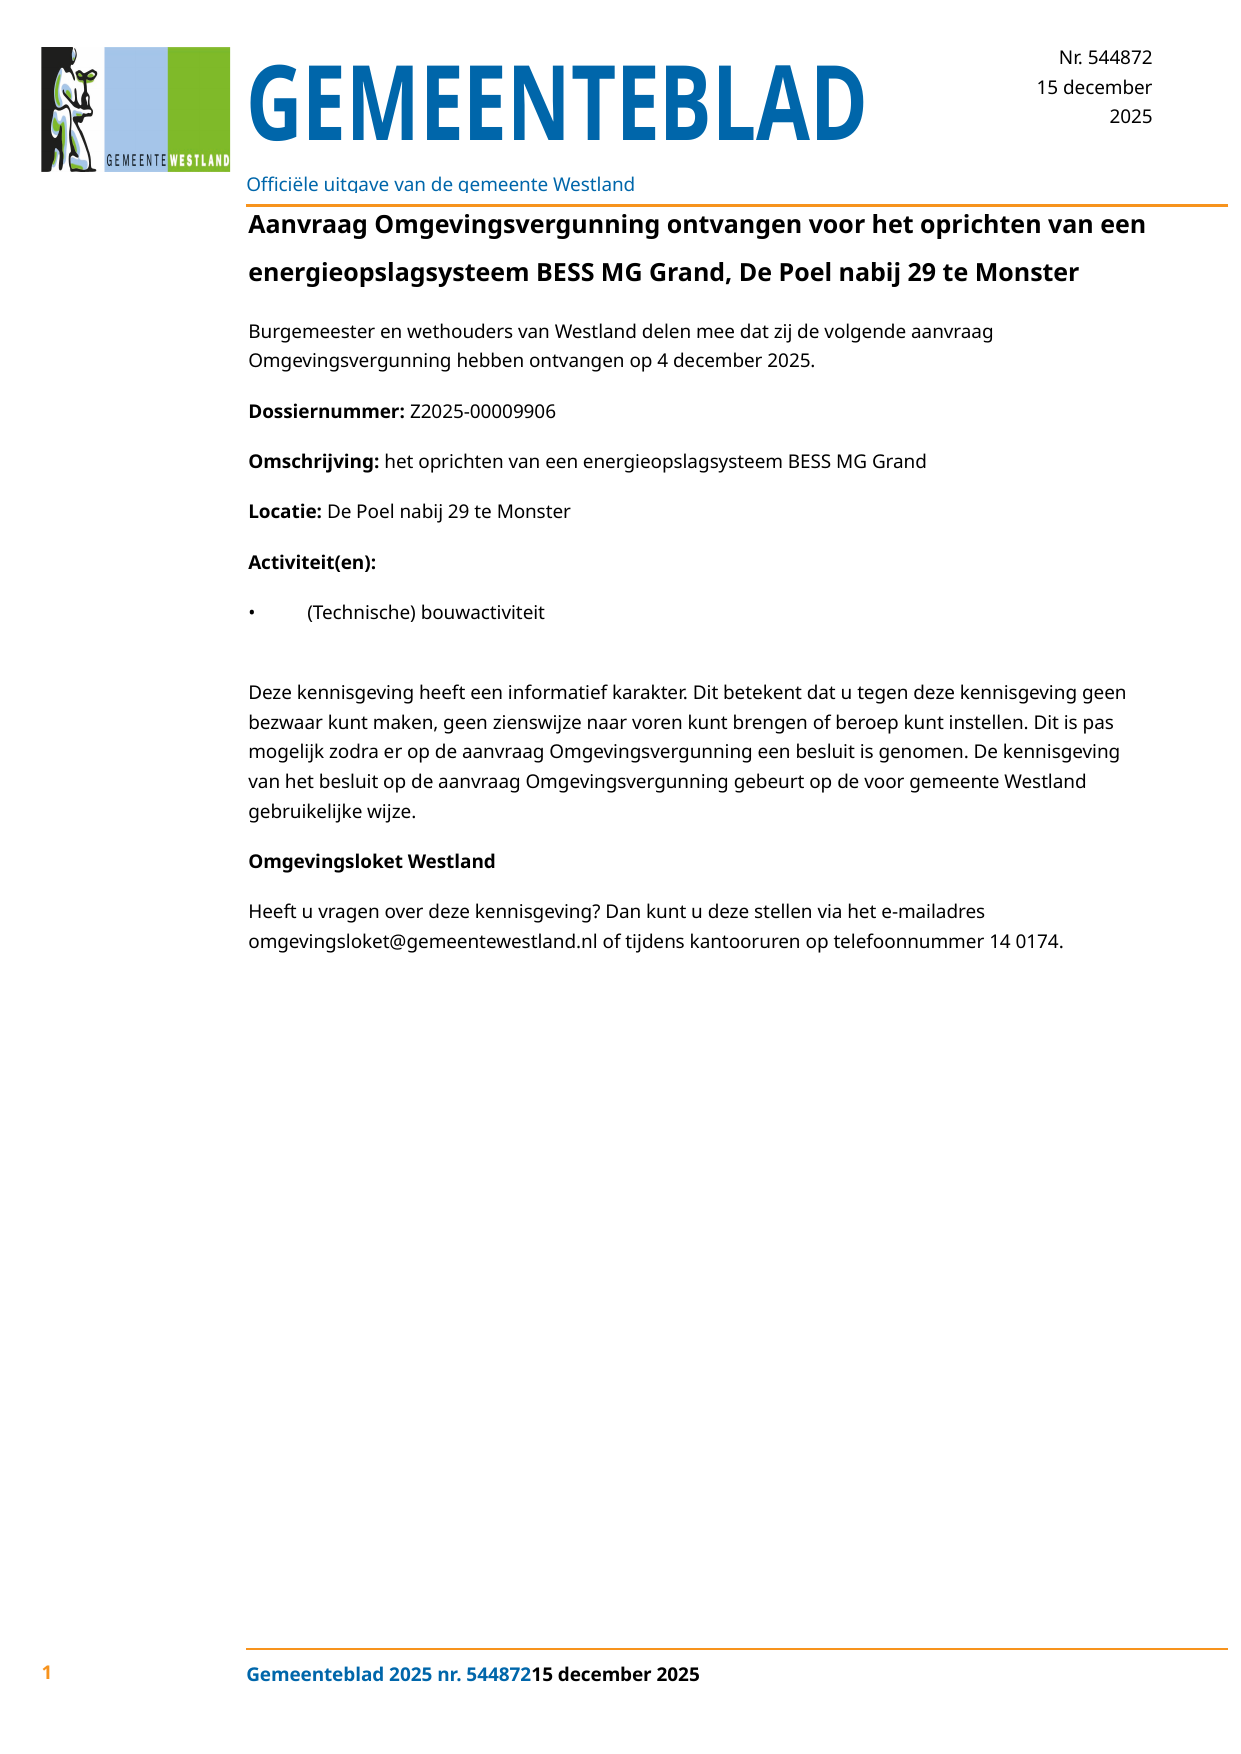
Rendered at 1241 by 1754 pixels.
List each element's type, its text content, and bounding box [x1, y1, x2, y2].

picture [41, 47, 231, 172]
text Locatie: De Poel nabij 29 te Monster [248, 499, 1152, 524]
text Activiteit(en): [248, 549, 1152, 575]
list (Technische) bouwactiviteit [248, 599, 1152, 625]
text Dossiernummer: Z2025-00009906 [248, 398, 1152, 424]
text Heeft u vragen over deze kennisgeving? Dan kunt u deze stellen via het e-mailadres omgevingsloket@gemeentewestland.nl of tijdens kantooruren op telefoonnummer 14 0174. [248, 899, 1152, 954]
text Omgevingsloket Westland [248, 848, 1152, 874]
text Burgemeester en wethouders van Westland delen mee dat zij de volgende aanvraag Omgevingsvergunning hebben ontvangen op 4 december 2025. [248, 318, 1152, 373]
text Deze kennisgeving heeft een informatief karakter. Dit betekent dat u tegen deze kennisgeving geen bezwaar kunt maken, geen zienswijze naar voren kunt brengen of beroep kunt instellen. Dit is pas mogelijk zodra er op de aanvraag Omgevingsvergunning een besluit is genomen. De kennisgeving van het besluit op de aanvraag Omgevingsvergunning gebeurt op de voor gemeente Westland gebruikelijke wijze. [248, 679, 1152, 824]
text Aanvraag Omgevingsvergunning ontvangen voor het oprichten van een energieopslagsysteem BESS MG Grand, De Poel nabij 29 te Monster [248, 207, 1152, 288]
text Omschrijving: het oprichten van een energieopslagsysteem BESS MG Grand [248, 448, 1152, 474]
